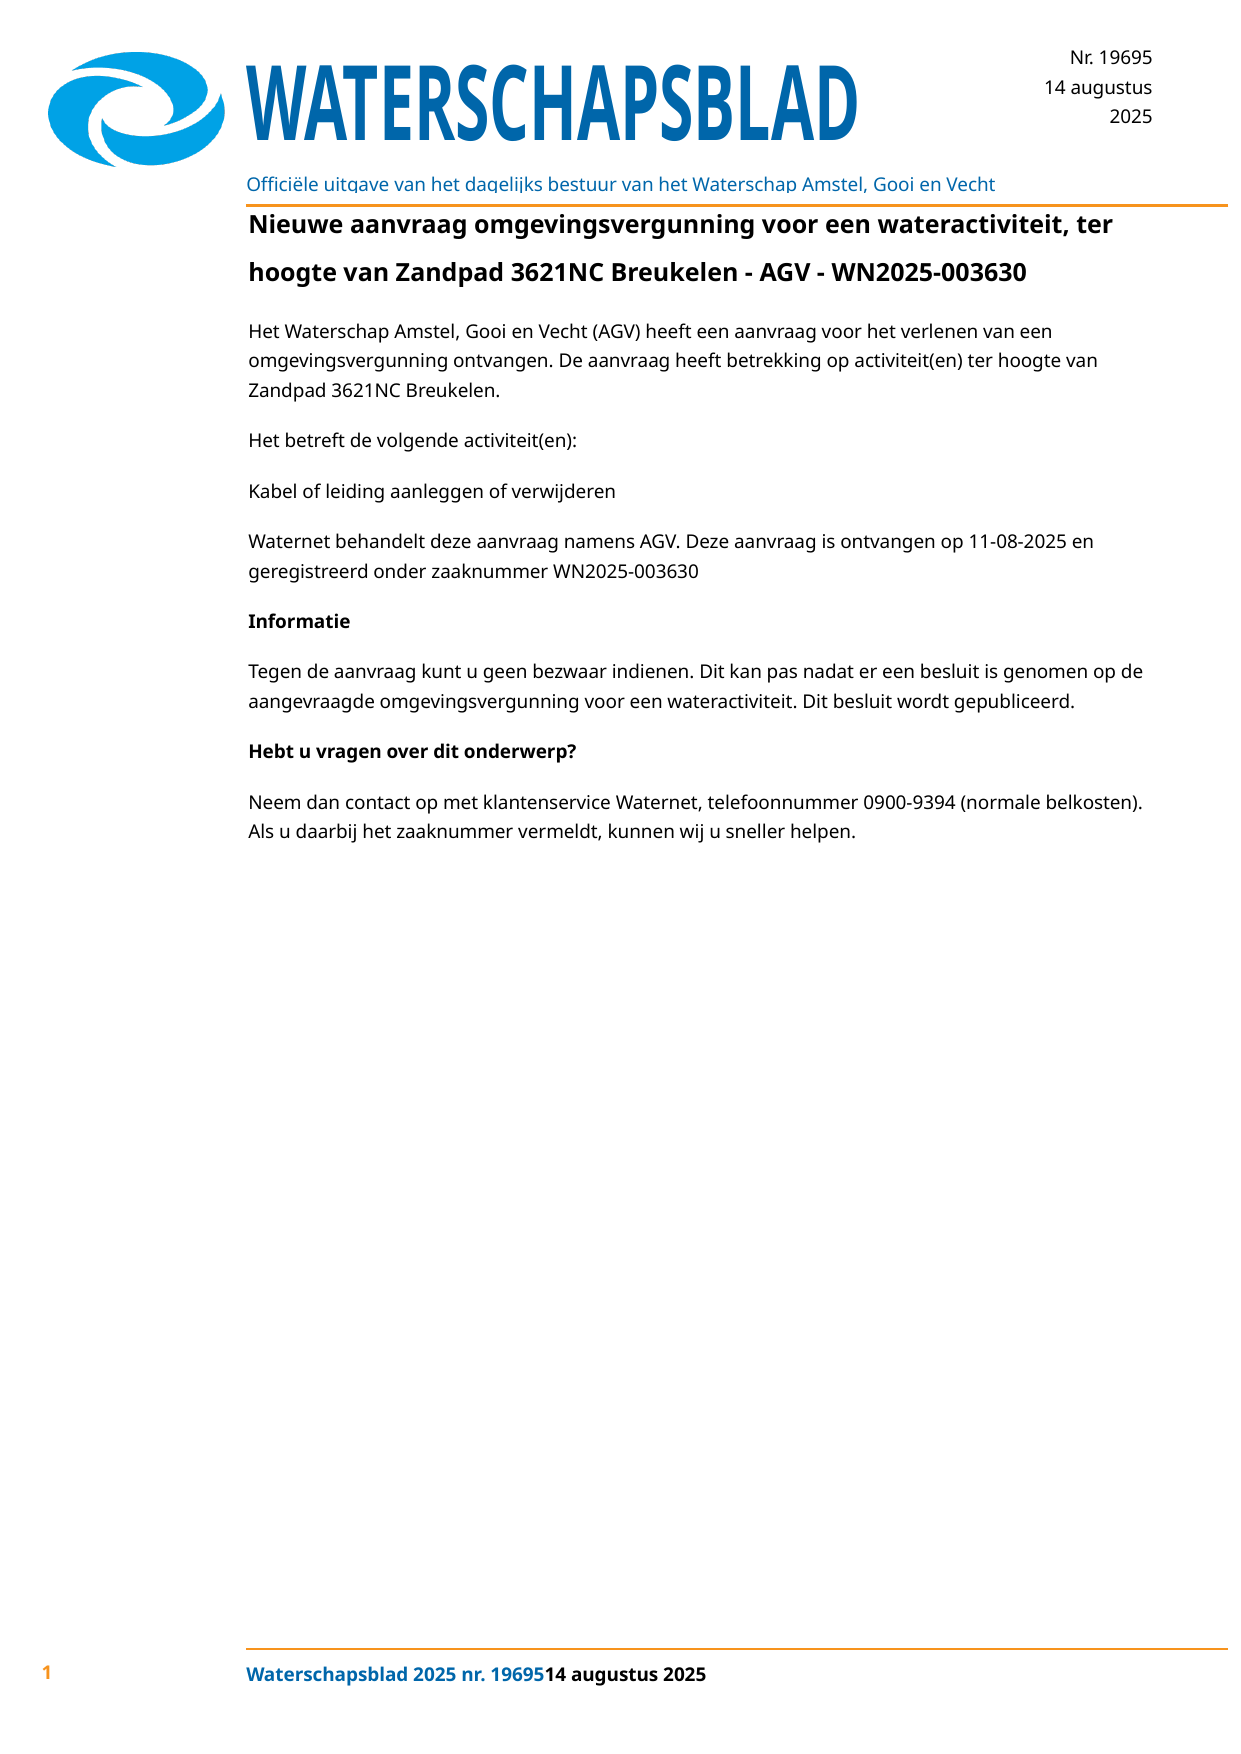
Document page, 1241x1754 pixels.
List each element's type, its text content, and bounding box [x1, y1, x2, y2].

text Waternet behandelt deze aanvraag namens AGV. Deze aanvraag is ontvangen op 11-08-2025 en geregistreerd onder zaaknummer WN2025-003630 [248, 528, 1152, 584]
text Hebt u vragen over dit onderwerp? [248, 739, 1152, 764]
text Nieuwe aanvraag omgevingsvergunning voor een wateractiviteit, ter hoogte van Zandpad 3621NC Breukelen - AGV - WN2025-003630 [248, 207, 1152, 288]
text Het Waterschap Amstel, Gooi en Vecht (AGV) heeft een aanvraag voor het verlenen van een omgevingsvergunning ontvangen. De aanvraag heeft betrekking op activiteit(en) ter hoogte van Zandpad 3621NC Breukelen. [248, 318, 1152, 403]
text Kabel of leiding aanleggen of verwijderen [248, 478, 1152, 504]
picture [41, 47, 231, 172]
text Tegen de aanvraag kunt u geen bezwaar indienen. Dit kan pas nadat er een besluit is genomen op de aangevraagde omgevingsvergunning voor een wateractiviteit. Dit besluit wordt gepubliceerd. [248, 659, 1152, 714]
text Informatie [248, 608, 1152, 634]
text Het betreft de volgende activiteit(en): [248, 427, 1152, 453]
text Neem dan contact op met klantenservice Waternet, telefoonnummer 0900-9394 (normale belkosten). Als u daarbij het zaaknummer vermeldt, kunnen wij u sneller helpen. [248, 789, 1152, 844]
